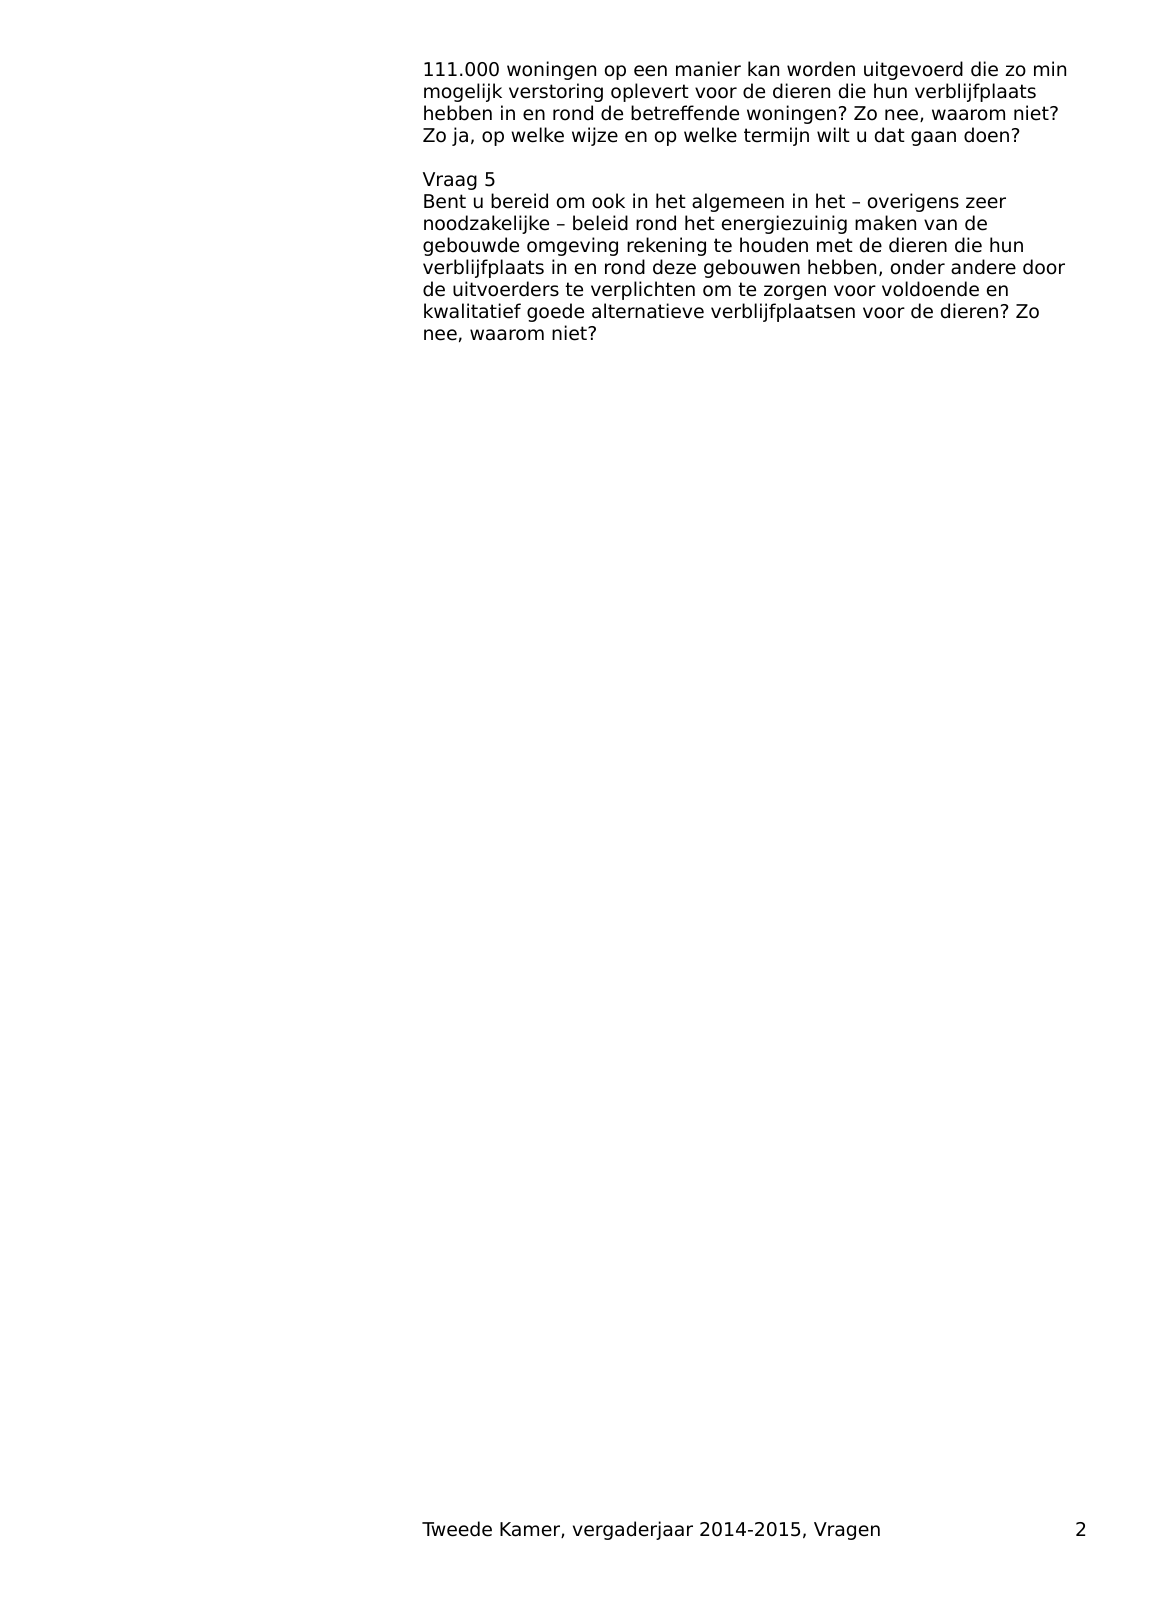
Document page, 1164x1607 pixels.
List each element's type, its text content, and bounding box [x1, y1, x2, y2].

text Bent u bereid om ook in het algemeen in het – overigens zeer noodzakelijke – beleid rond het energiezuinig maken van de gebouwde omgeving rekening te houden met de dieren die hun verblijfplaats in en rond deze gebouwen hebben, onder andere door de uitvoerders te verplichten om te zorgen voor voldoende en kwalitatief goede alternatieve verblijfplaatsen voor de dieren? Zo nee, waarom niet? [422, 191, 1087, 345]
text Vraag 5 [422, 169, 1087, 191]
text 111.000 woningen op een manier kan worden uitgevoerd die zo min mogelijk verstoring oplevert voor de dieren die hun verblijfplaats hebben in en rond de betreffende woningen? Zo nee, waarom niet? Zo ja, op welke wijze en op welke termijn wilt u dat gaan doen? [422, 59, 1087, 147]
